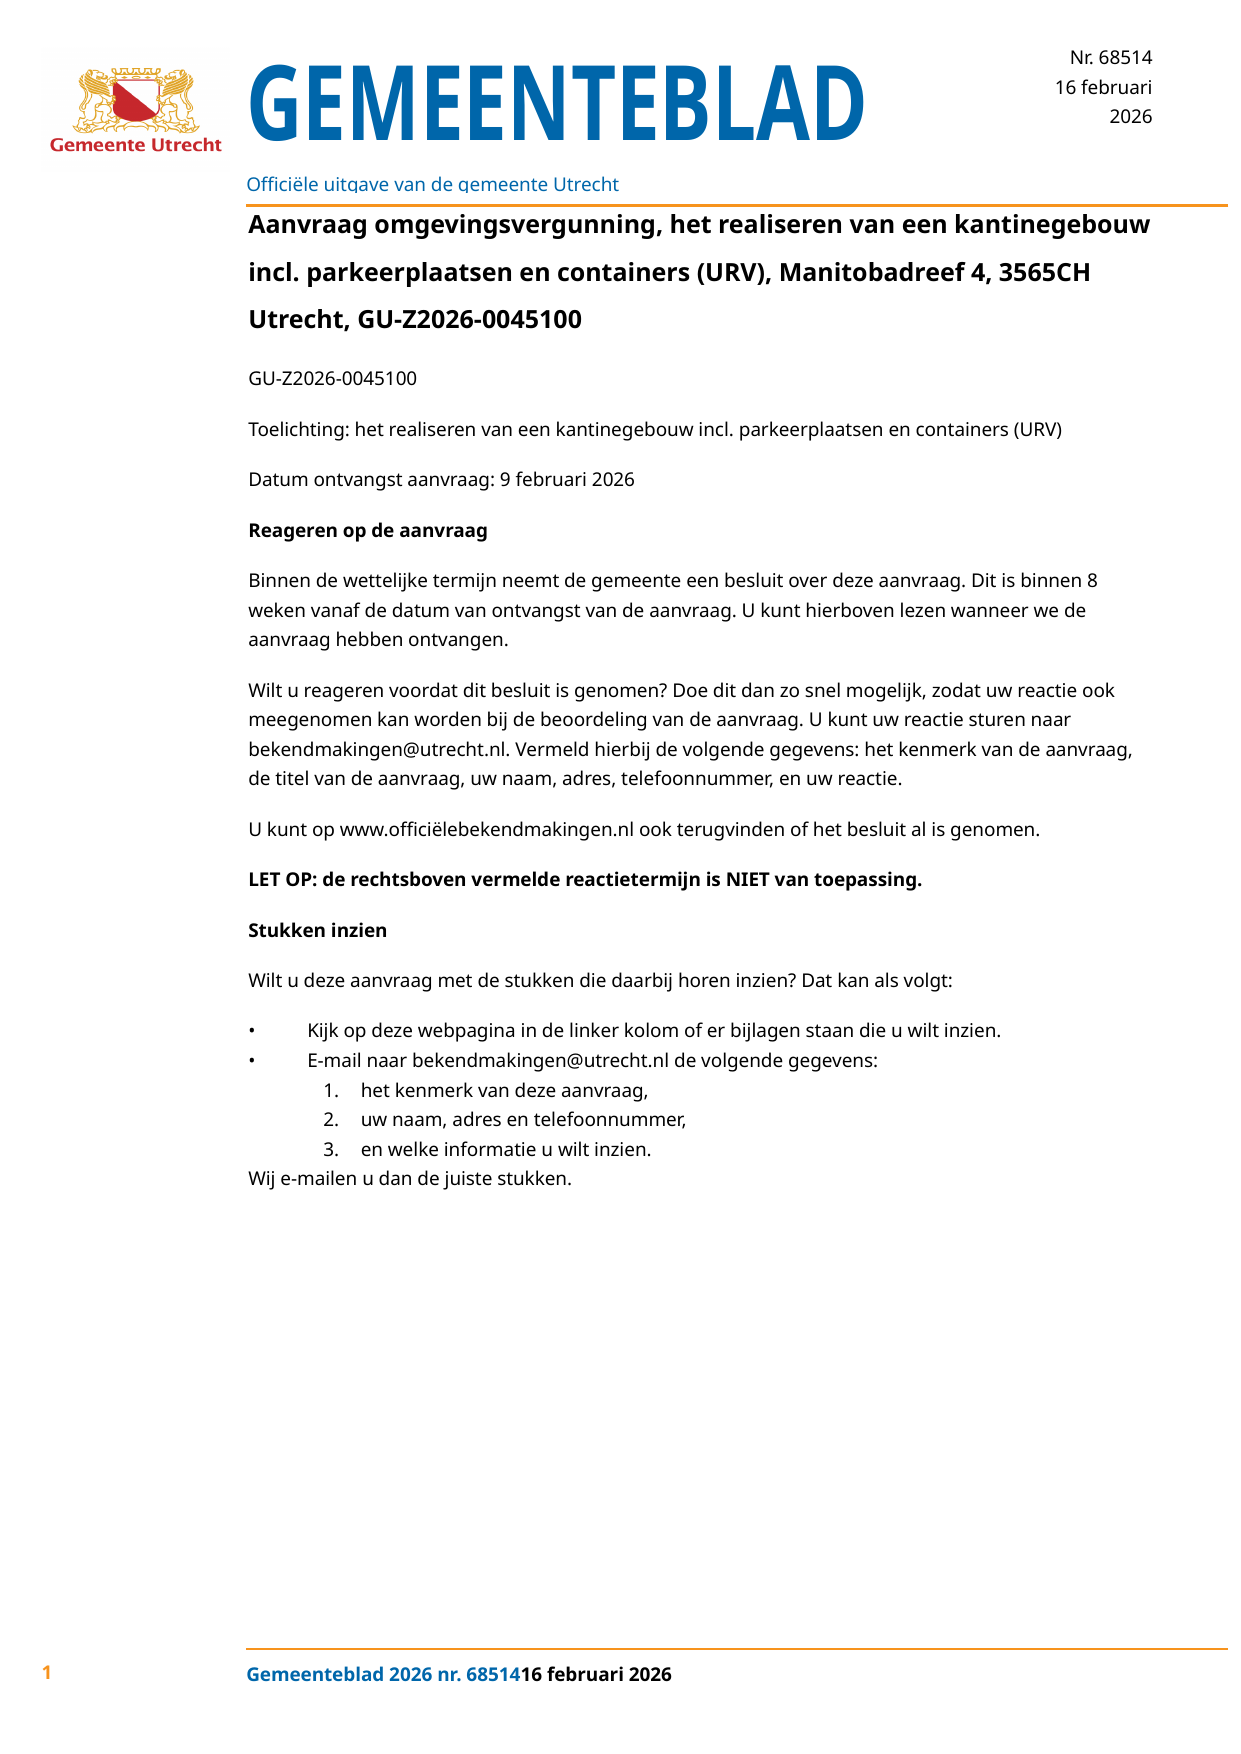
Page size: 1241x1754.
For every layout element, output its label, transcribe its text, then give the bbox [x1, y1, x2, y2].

list het kenmerk van deze aanvraag, [323, 1077, 1152, 1102]
text Toelichting: het realiseren van een kantinegebouw incl. parkeerplaatsen en containers (URV) [248, 416, 1152, 442]
text GU-Z2026-0045100 [248, 366, 1152, 391]
text Wilt u deze aanvraag met de stukken die daarbij horen inzien? Dat kan als volgt: [248, 967, 1152, 993]
list E-mail naar bekendmakingen@utrecht.nl de volgende gegevens: [248, 1047, 1152, 1073]
list uw naam, adres en telefoonnummer, [323, 1106, 1152, 1132]
list Kijk op deze webpagina in de linker kolom of er bijlagen staan die u wilt inzien. [248, 1018, 1152, 1043]
text Wilt u reageren voordat dit besluit is genomen? Doe dit dan zo snel mogelijk, zodat uw reactie ook meegenomen kan worden bij de beoordeling van de aanvraag. U kunt uw reactie sturen naar bekendmakingen@utrecht.nl. Vermeld hierbij de volgende gegevens: het kenmerk van de aanvraag, de titel van de aanvraag, uw naam, adres, telefoonnummer, en uw reactie. [248, 677, 1152, 791]
text U kunt op www.officiëlebekendmakingen.nl ook terugvinden of het besluit al is genomen. [248, 816, 1152, 842]
text Reageren op de aanvraag [248, 517, 1152, 542]
text Datum ontvangst aanvraag: 9 februari 2026 [248, 466, 1152, 492]
text Stukken inzien [248, 917, 1152, 942]
text Binnen de wettelijke termijn neemt de gemeente een besluit over deze aanvraag. Dit is binnen 8 weken vanaf de datum van ontvangst van de aanvraag. U kunt hierboven lezen wanneer we de aanvraag hebben ontvangen. [248, 567, 1152, 652]
picture [41, 47, 231, 172]
text LET OP: de rechtsboven vermelde reactietermijn is NIET van toepassing. [248, 866, 1152, 892]
list en welke informatie u wilt inzien. [323, 1136, 1152, 1162]
text Aanvraag omgevingsvergunning, het realiseren van een kantinegebouw incl. parkeerplaatsen en containers (URV), Manitobadreef 4, 3565CH Utrecht, GU-Z2026-0045100 [248, 207, 1152, 336]
text Wij e-mailen u dan de juiste stukken. [248, 1166, 1152, 1191]
